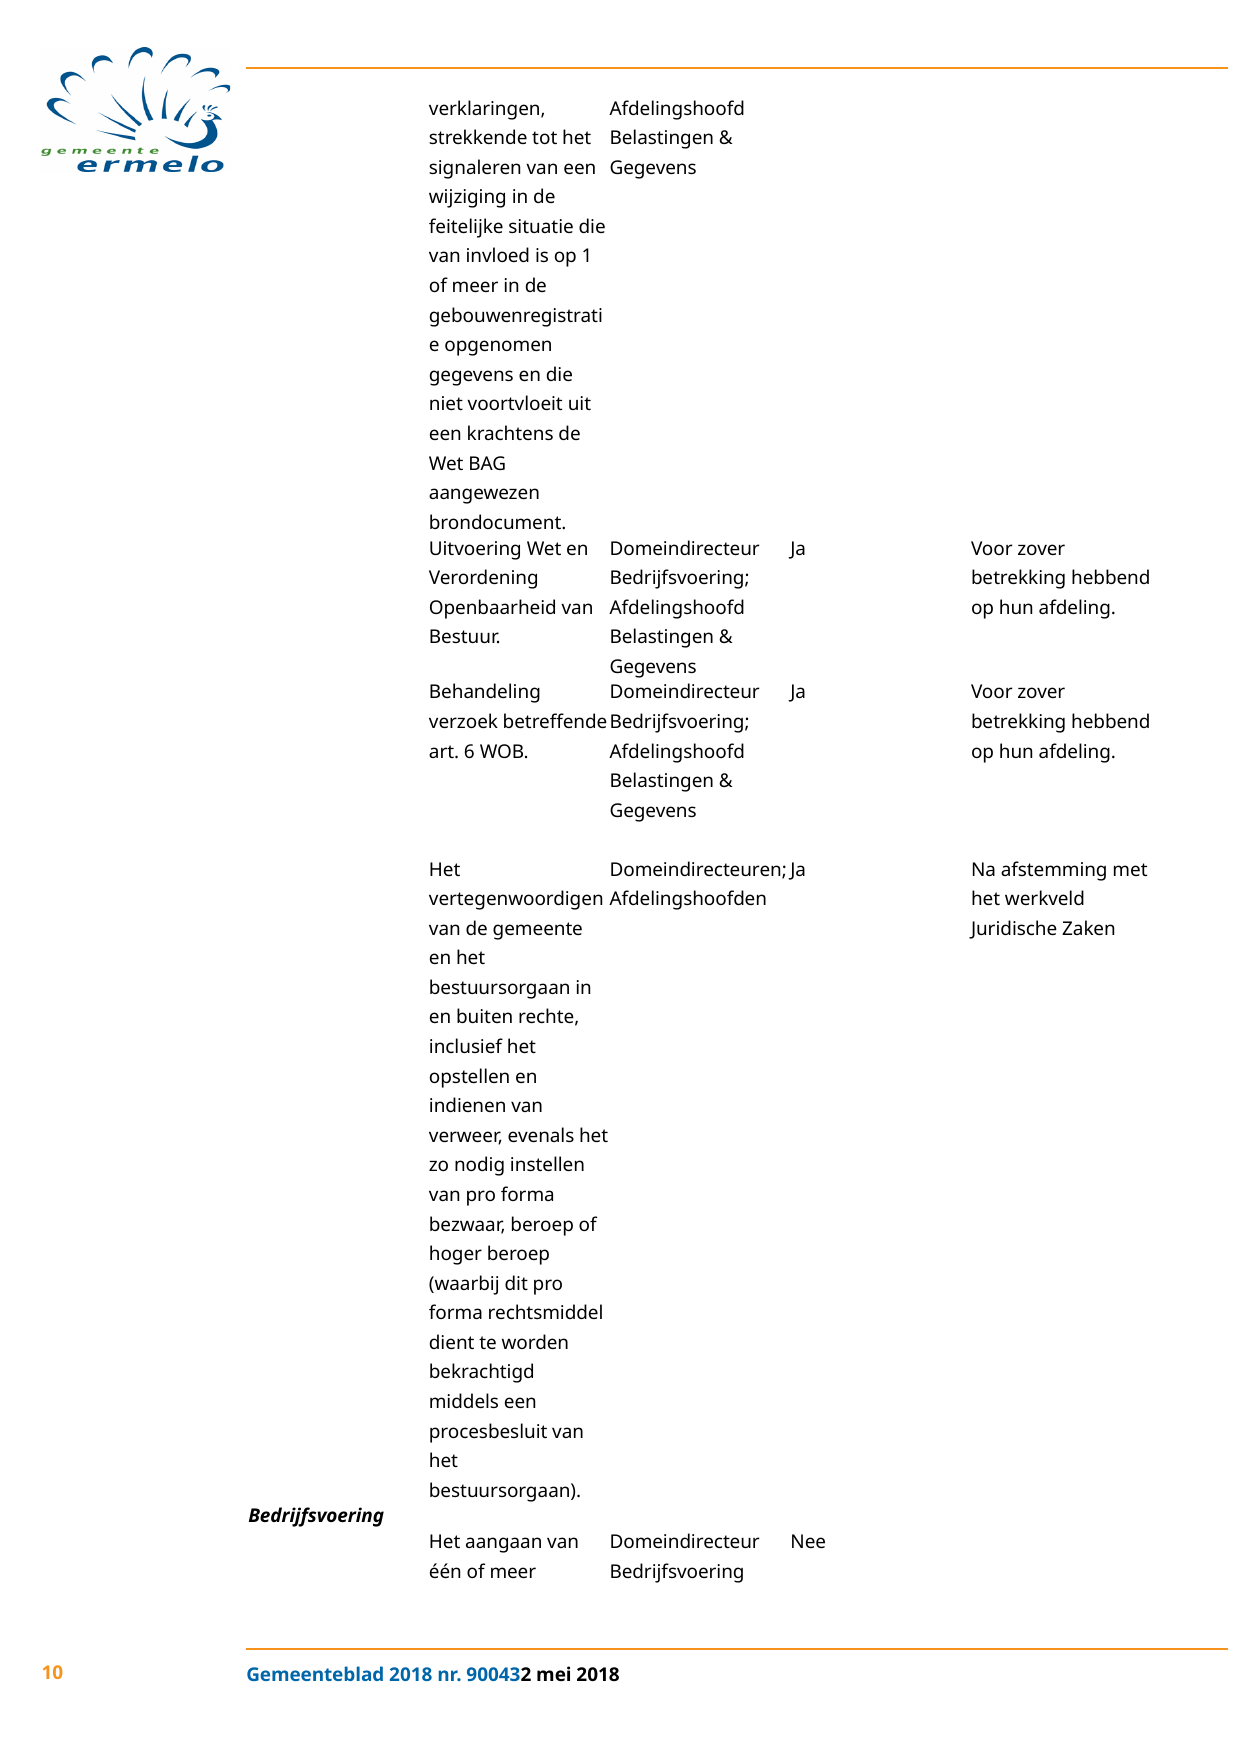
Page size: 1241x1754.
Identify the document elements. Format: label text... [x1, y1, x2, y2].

picture [41, 47, 231, 172]
table_cell [248, 535, 429, 679]
table_cell Domeindirecteur Bedrijfsvoering; Afdelingshoofd Belastingen & Gegevens [609, 535, 790, 679]
table_header Het vertegenwoordigen van de gemeente en het bestuursorgaan in en buiten rechte, inclusief het opstellen en indienen van verweer, evenals het zo nodig instellen van pro forma bezwaar, beroep of hoger beroep (waarbij dit pro forma rechtsmiddel dient te worden bekrachtigd middels een procesbesluit van het bestuursorgaan). [429, 856, 609, 1503]
table_cell [971, 1503, 1152, 1528]
table_cell [971, 1529, 1152, 1584]
table_cell Ja [790, 535, 971, 679]
table_cell Afdelingshoofd Belastingen & Gegevens [609, 95, 790, 535]
table_cell Het aangaan van één of meer [429, 1529, 609, 1584]
table_cell [429, 1503, 609, 1528]
table_header Ja [790, 856, 971, 1503]
table_cell [248, 1529, 429, 1584]
table_cell [609, 1503, 790, 1528]
table_cell Behandeling verzoek betreffende art. 6 WOB. [429, 679, 609, 823]
table_cell [790, 1503, 971, 1528]
table_cell Domeindirecteur Bedrijfsvoering [609, 1529, 790, 1584]
table_cell [971, 95, 1152, 535]
table_cell [248, 95, 429, 535]
table_header Na afstemming met het werkveld Juridische Zaken [971, 856, 1152, 1503]
table_header Domeindirecteuren; Afdelingshoofden [609, 856, 790, 1503]
table_header [248, 856, 429, 1503]
table_cell Bedrijfsvoering [248, 1503, 429, 1528]
table_cell Voor zover betrekking hebbend op hun afdeling. [971, 535, 1152, 679]
table_cell verklaringen, strekkende tot het signaleren van een wijziging in de feitelijke situatie die van invloed is op 1 of meer in de gebouwenregistratie opgenomen gegevens en die niet voortvloeit uit een krachtens de Wet BAG aangewezen brondocument. [429, 95, 609, 535]
table_cell Uitvoering Wet en Verordening Openbaarheid van Bestuur. [429, 535, 609, 679]
table_cell [790, 95, 971, 535]
table_cell [248, 679, 429, 823]
table_cell Ja [790, 679, 971, 823]
table_cell Domeindirecteur Bedrijfsvoering; Afdelingshoofd Belastingen & Gegevens [609, 679, 790, 823]
table_cell Voor zover betrekking hebbend op hun afdeling. [971, 679, 1152, 823]
table_cell Nee [790, 1529, 971, 1584]
